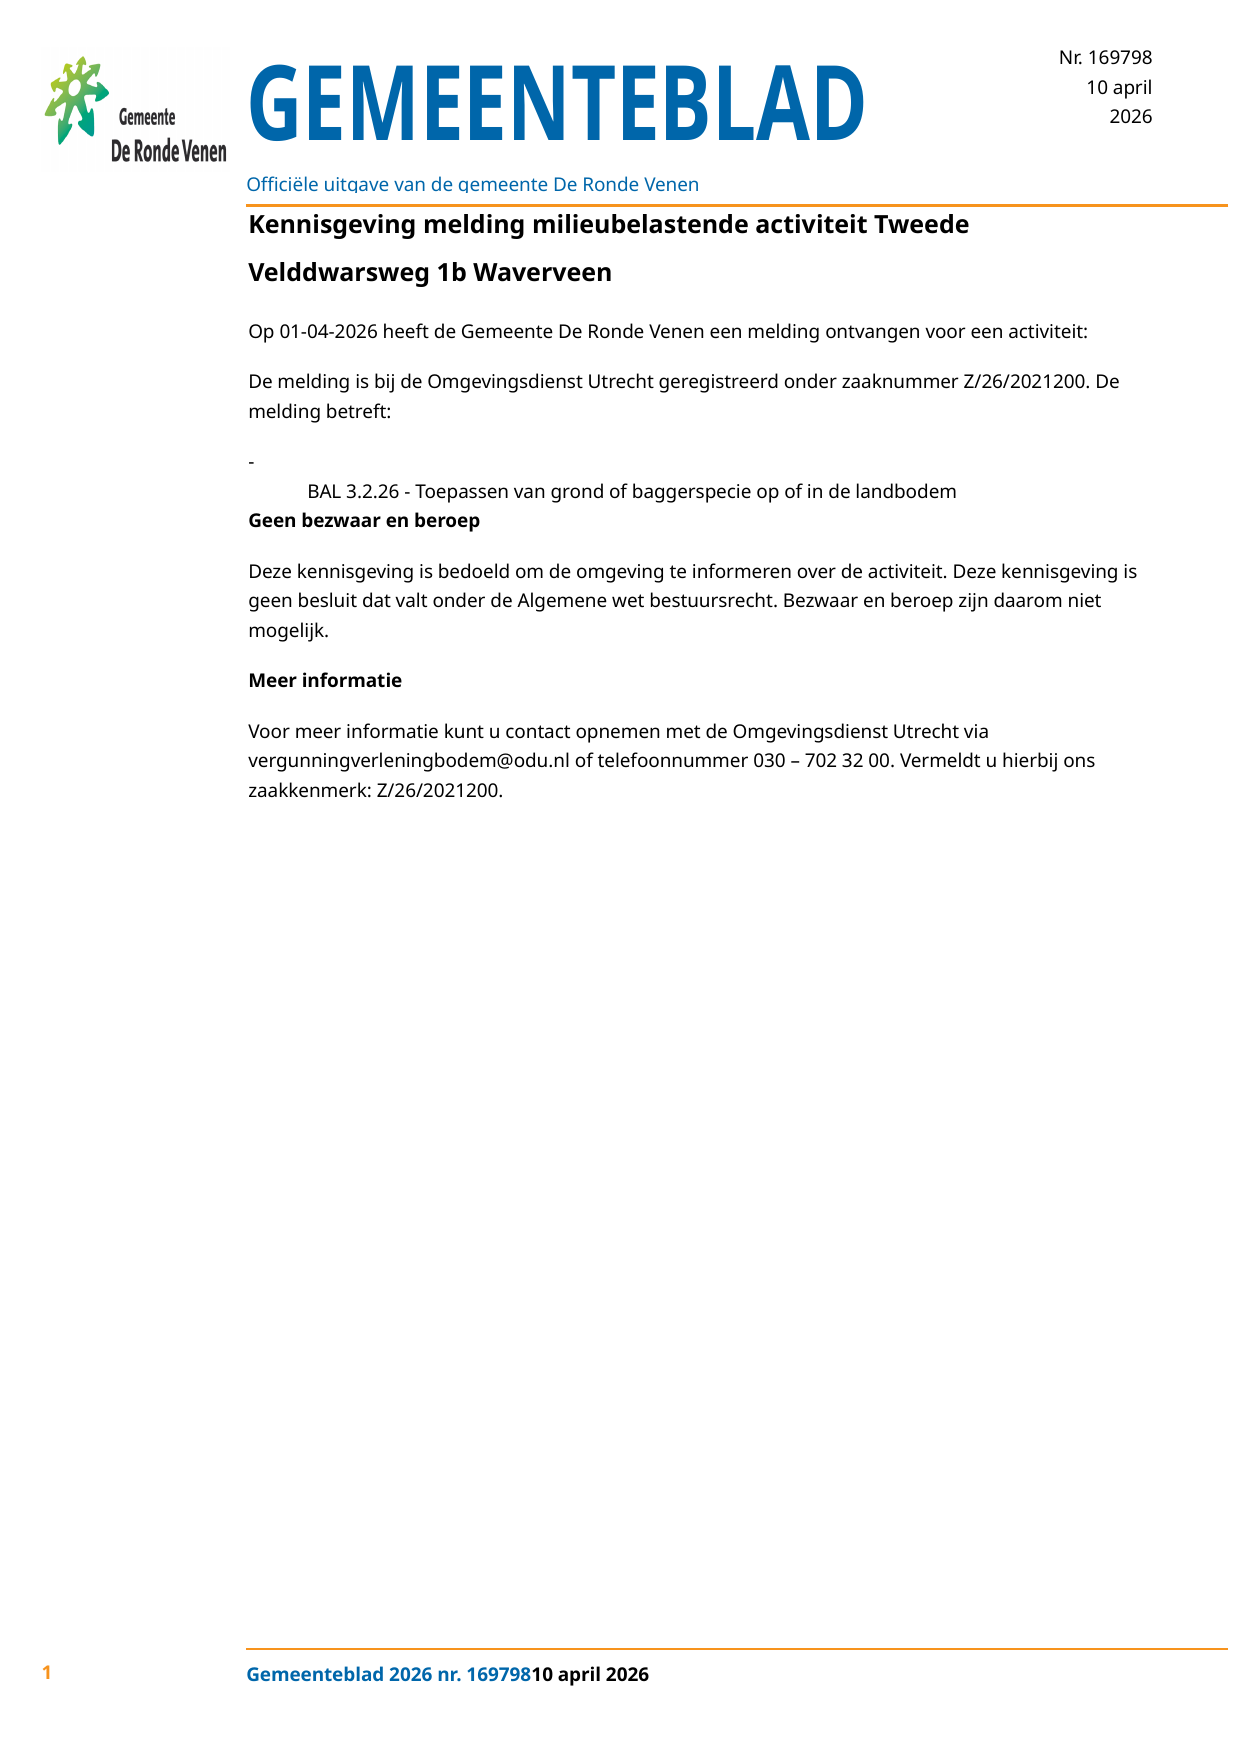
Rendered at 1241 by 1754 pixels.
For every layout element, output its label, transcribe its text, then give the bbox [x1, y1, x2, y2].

text Op 01-04-2026 heeft de Gemeente De Ronde Venen een melding ontvangen voor een activiteit: [248, 318, 1152, 344]
text Voor meer informatie kunt u contact opnemen met de Omgevingsdienst Utrecht via vergunningverleningbodem@odu.nl of telefoonnummer 030 – 702 32 00. Vermeldt u hierbij ons zaakkenmerk: Z/26/2021200. [248, 718, 1152, 803]
list BAL 3.2.26 - Toepassen van grond of baggerspecie op of in de landbodem [248, 478, 1152, 504]
text De melding is bij de Omgevingsdienst Utrecht geregistreerd onder zaaknummer Z/26/2021200. De melding betreft: [248, 368, 1152, 424]
text Geen bezwaar en beroep [248, 507, 1152, 533]
text Kennisgeving melding milieubelastende activiteit Tweede Velddwarsweg 1b Waverveen [248, 207, 1152, 288]
text Deze kennisgeving is bedoeld om de omgeving te informeren over de activiteit. Deze kennisgeving is geen besluit dat valt onder de Algemene wet bestuursrecht. Bezwaar en beroep zijn daarom niet mogelijk. [248, 558, 1152, 643]
text Meer informatie [248, 667, 1152, 693]
picture [41, 47, 231, 172]
